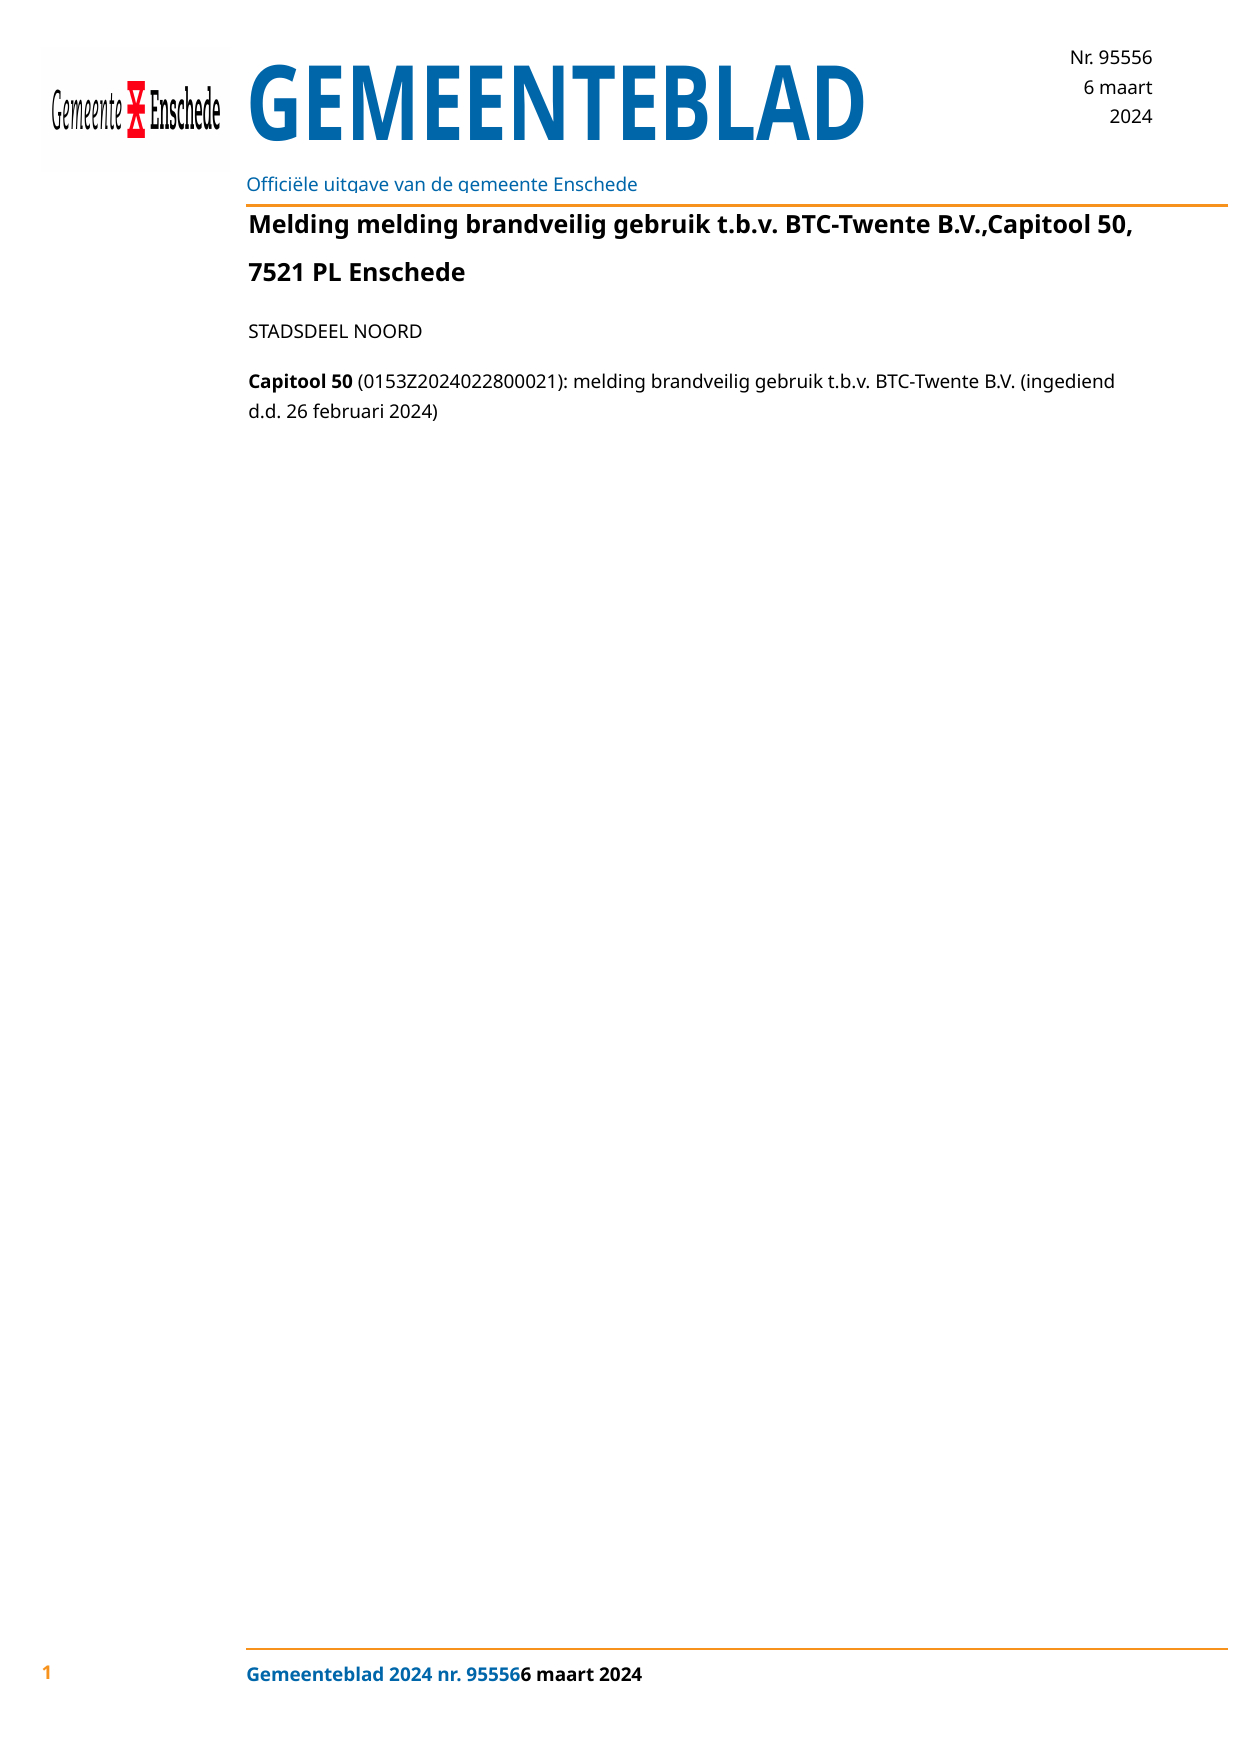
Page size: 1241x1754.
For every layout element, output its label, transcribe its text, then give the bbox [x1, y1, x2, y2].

text Capitool 50 (0153Z2024022800021): melding brandveilig gebruik t.b.v. BTC-Twente B.V. (ingediend d.d. 26 februari 2024) [248, 368, 1152, 424]
text Melding melding brandveilig gebruik t.b.v. BTC-Twente B.V.,Capitool 50, 7521 PL Enschede [248, 207, 1152, 288]
picture [41, 47, 231, 172]
text STADSDEEL NOORD [248, 318, 1152, 344]
